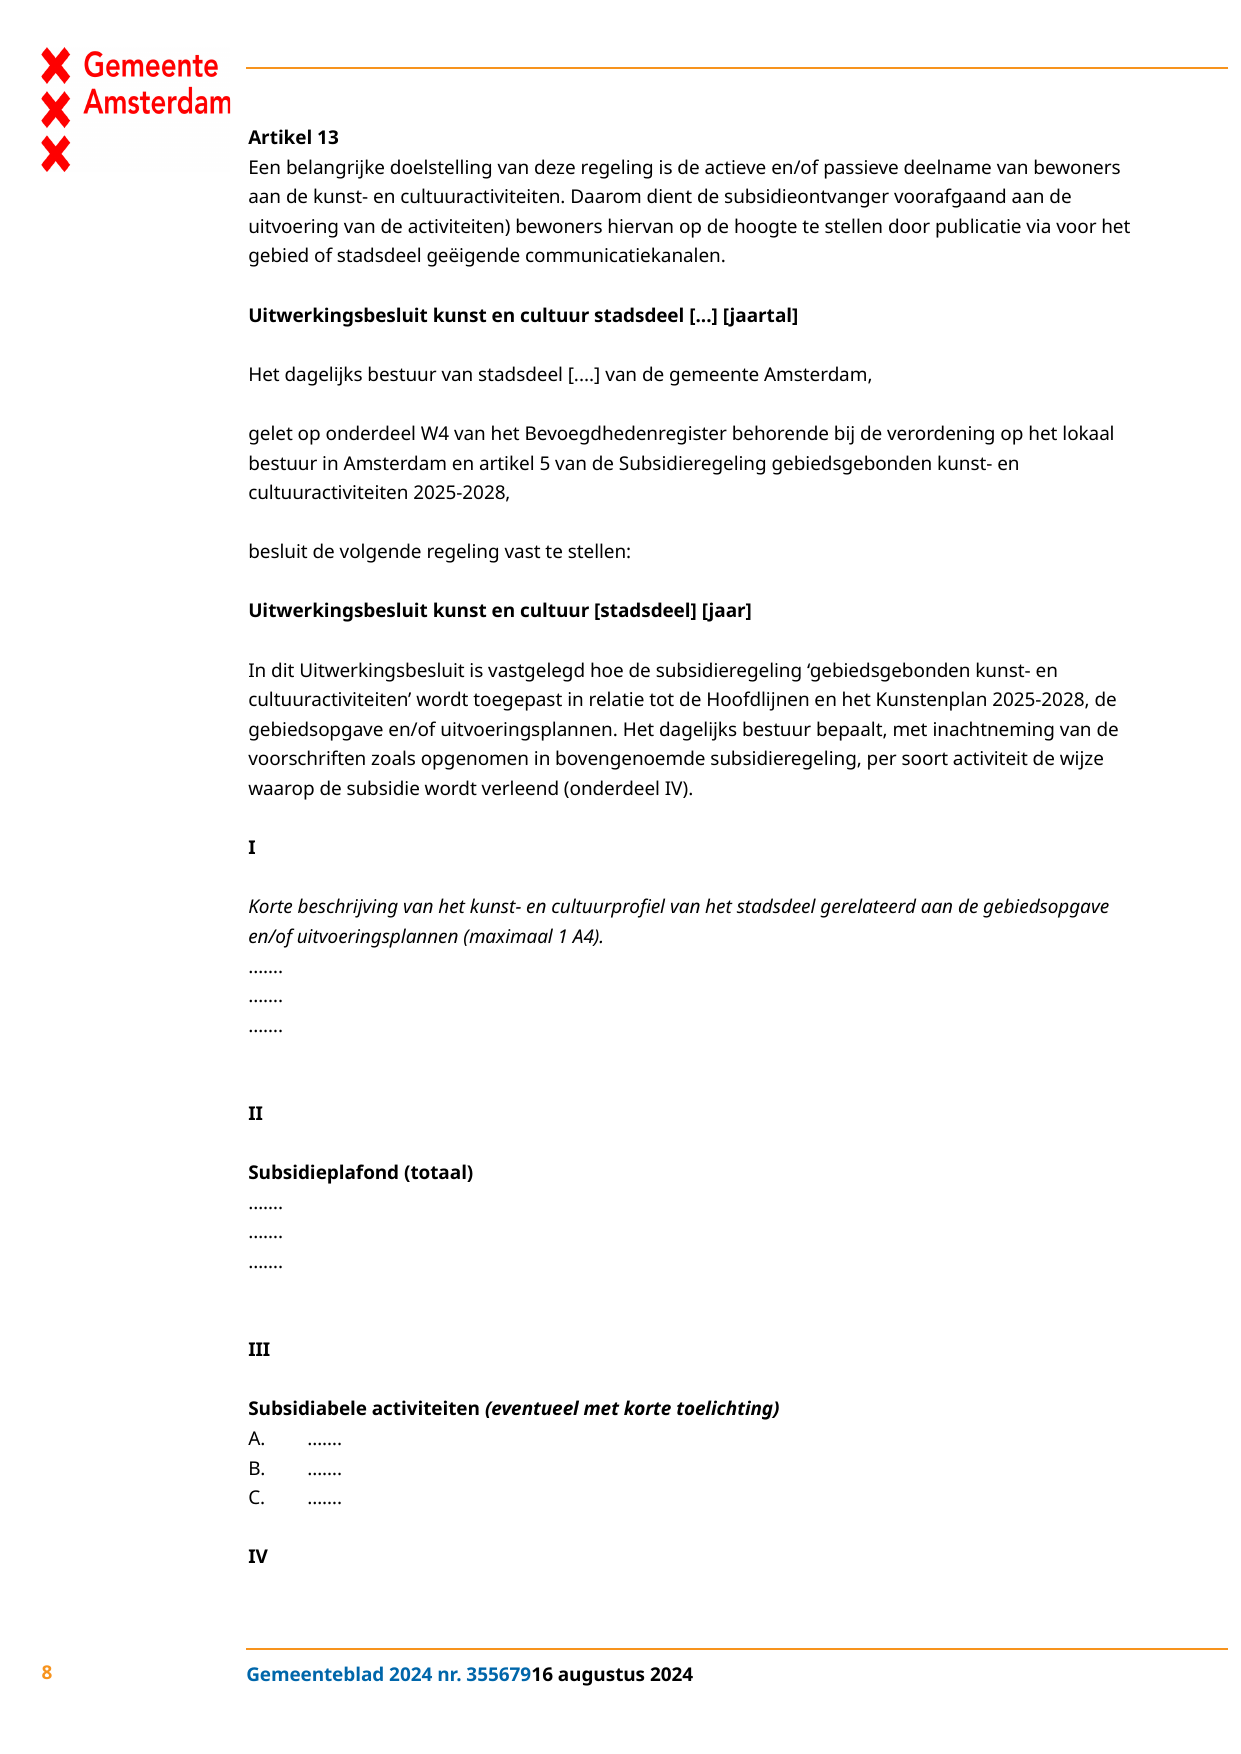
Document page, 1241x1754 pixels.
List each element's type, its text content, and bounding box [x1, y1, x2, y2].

text I [248, 834, 1152, 860]
text III [248, 1336, 1152, 1362]
table_header Korte beschrijving van het kunst- en cultuurprofiel van het stadsdeel gerelateerd aan de gebiedsopgave en/of uitvoeringsplannen (maximaal 1 A4). ……. ……. ……. [248, 894, 1152, 1067]
text In dit Uitwerkingsbesluit is vastgelegd hoe de subsidieregeling ‘gebiedsgebonden kunst- en cultuuractiviteiten’ wordt toegepast in relatie tot de Hoofdlijnen en het Kunstenplan 2025-2028, de gebiedsopgave en/of uitvoeringsplannen. Het dagelijks bestuur bepaalt, met inachtneming van de voorschriften zoals opgenomen in bovengenoemde subsidieregeling, per soort activiteit de wijze waarop de subsidie wordt verleend (onderdeel IV). [248, 657, 1152, 801]
table_header Subsidieplafond (totaal) ……. ……. ……. [248, 1159, 1152, 1303]
text gelet op onderdeel W4 van het Bevoegdhedenregister behorende bij de verordening op het lokaal bestuur in Amsterdam en artikel 5 van de Subsidieregeling gebiedsgebonden kunst- en cultuuractiviteiten 2025-2028, [248, 420, 1152, 505]
text Het dagelijks bestuur van stadsdeel [....] van de gemeente Amsterdam, [248, 361, 1152, 387]
picture [41, 47, 231, 172]
text besluit de volgende regeling vast te stellen: [248, 538, 1152, 564]
text IV [248, 1543, 1152, 1568]
text Uitwerkingsbesluit kunst en cultuur stadsdeel [...] [jaartal] [248, 302, 1152, 328]
text Een belangrijke doelstelling van deze regeling is de actieve en/of passieve deelname van bewoners aan de kunst- en cultuuractiviteiten. Daarom dient de subsidieontvanger voorafgaand aan de uitvoering van de activiteiten) bewoners hiervan op de hoogte te stellen door publicatie via voor het gebied of stadsdeel geëigende communicatiekanalen. [248, 154, 1152, 268]
text II [248, 1100, 1152, 1126]
table_header Subsidiabele activiteiten (eventueel met korte toelichting) ……. ……. ……. [248, 1396, 1152, 1510]
text Uitwerkingsbesluit kunst en cultuur [stadsdeel] [jaar] [248, 598, 1152, 623]
text Artikel 13 [248, 124, 1152, 150]
